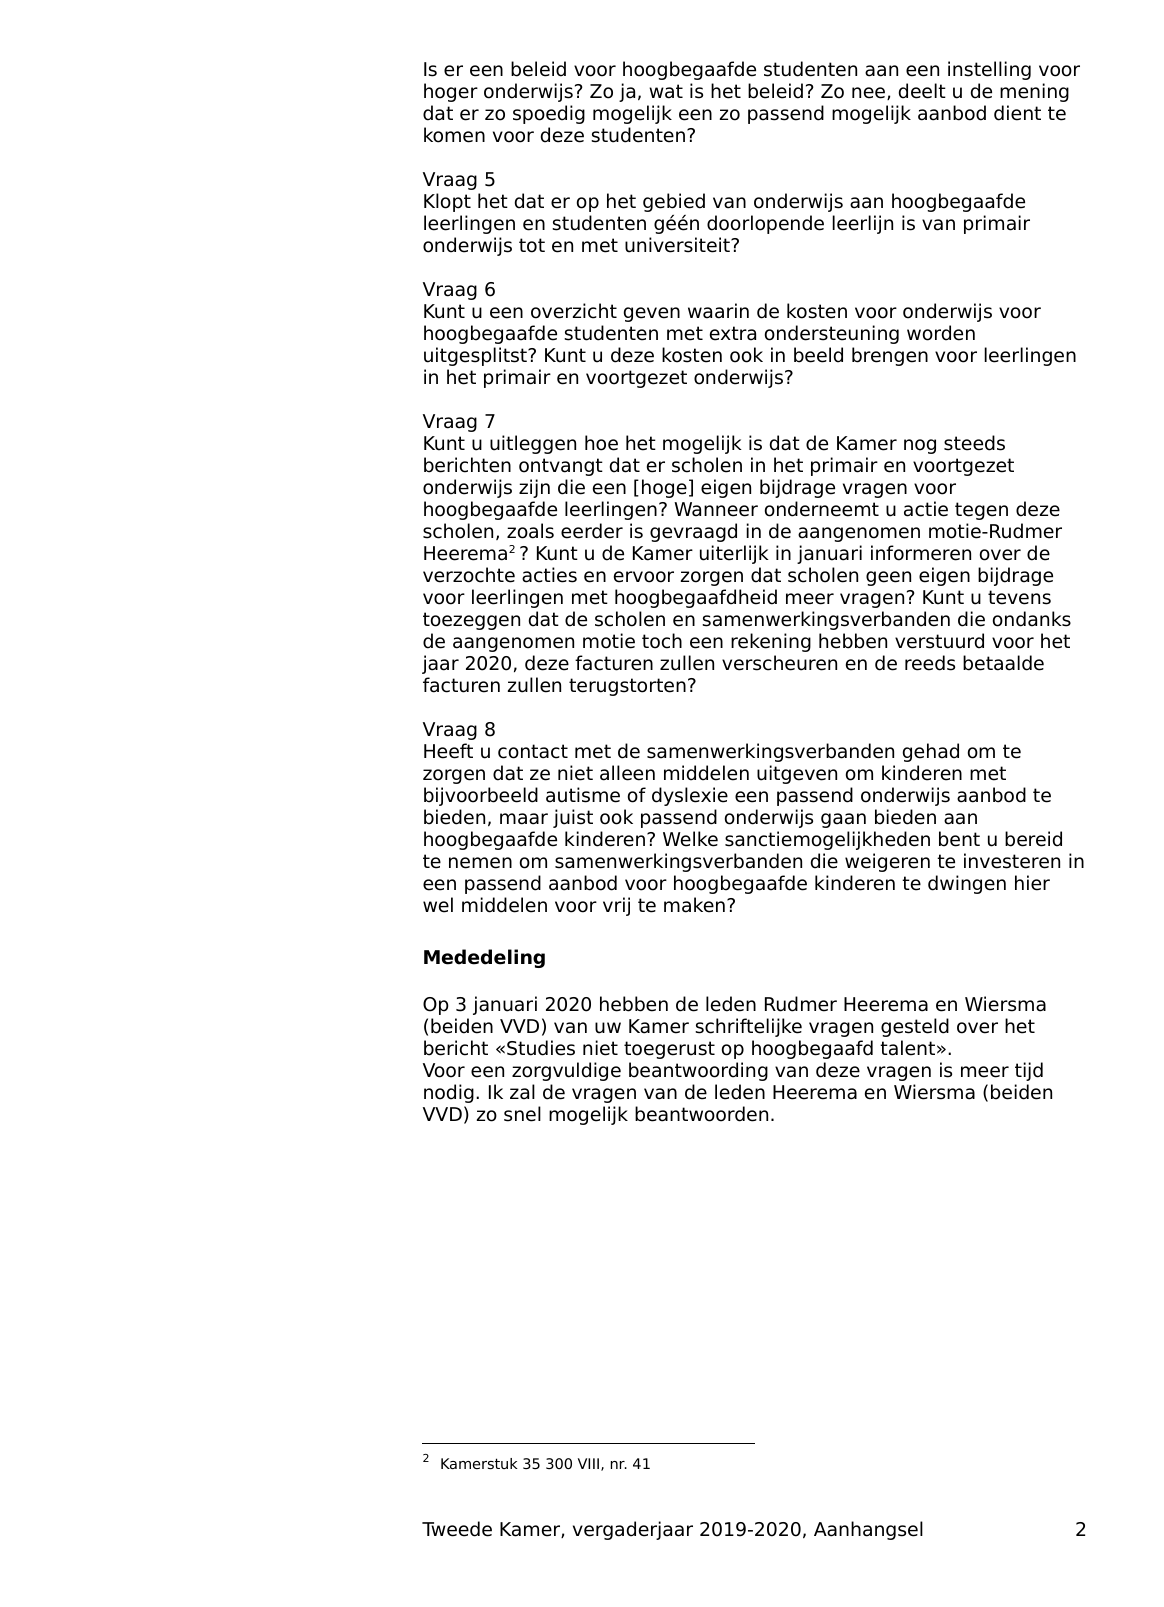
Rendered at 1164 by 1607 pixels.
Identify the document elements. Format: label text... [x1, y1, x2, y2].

text Vraag 7 [422, 411, 1087, 433]
text Voor een zorgvuldige beantwoording van deze vragen is meer tijd nodig. Ik zal de vragen van de leden Heerema en Wiersma (beiden VVD) zo snel mogelijk beantwoorden. [422, 1060, 1087, 1126]
text Op 3 januari 2020 hebben de leden Rudmer Heerema en Wiersma (beiden VVD) van uw Kamer schriftelijke vragen gesteld over het bericht «Studies niet toegerust op hoogbegaafd talent». [422, 994, 1087, 1060]
text Vraag 8 [422, 719, 1087, 741]
text Kamerstuk 35 300 VIII, nr. 41 [422, 1452, 1087, 1474]
text Heeft u contact met de samenwerkingsverbanden gehad om te zorgen dat ze niet alleen middelen uitgeven om kinderen met bijvoorbeeld autisme of dyslexie een passend onderwijs aanbod te bieden, maar juist ook passend onderwijs gaan bieden aan hoogbegaafde kinderen? Welke sanctiemogelijkheden bent u bereid te nemen om samenwerkingsverbanden die weigeren te investeren in een passend aanbod voor hoogbegaafde kinderen te dwingen hier wel middelen voor vrij te maken? [422, 741, 1087, 917]
text Is er een beleid voor hoogbegaafde studenten aan een instelling voor hoger onderwijs? Zo ja, wat is het beleid? Zo nee, deelt u de mening dat er zo spoedig mogelijk een zo passend mogelijk aanbod dient te komen voor deze studenten? [422, 59, 1087, 147]
text Kunt u een overzicht geven waarin de kosten voor onderwijs voor hoogbegaafde studenten met extra ondersteuning worden uitgesplitst? Kunt u deze kosten ook in beeld brengen voor leerlingen in het primair en voortgezet onderwijs? [422, 301, 1087, 389]
text Klopt het dat er op het gebied van onderwijs aan hoogbegaafde leerlingen en studenten géén doorlopende leerlijn is van primair onderwijs tot en met universiteit? [422, 191, 1087, 257]
text Vraag 5 [422, 169, 1087, 191]
text Kunt u uitleggen hoe het mogelijk is dat de Kamer nog steeds berichten ontvangt dat er scholen in het primair en voortgezet onderwijs zijn die een [hoge] eigen bijdrage vragen voor hoogbegaafde leerlingen? Wanneer onderneemt u actie tegen deze scholen, zoals eerder is gevraagd in de aangenomen motie-Rudmer Heerema? Kunt u de Kamer uiterlijk in januari informeren over de verzochte acties en ervoor zorgen dat scholen geen eigen bijdrage voor leerlingen met hoogbegaafdheid meer vragen? Kunt u tevens toezeggen dat de scholen en samenwerkingsverbanden die ondanks de aangenomen motie toch een rekening hebben verstuurd voor het jaar 2020, deze facturen zullen verscheuren en de reeds betaalde facturen zullen terugstorten? [422, 433, 1087, 697]
text Vraag 6 [422, 279, 1087, 301]
subtitle Mededeling [422, 947, 1087, 969]
